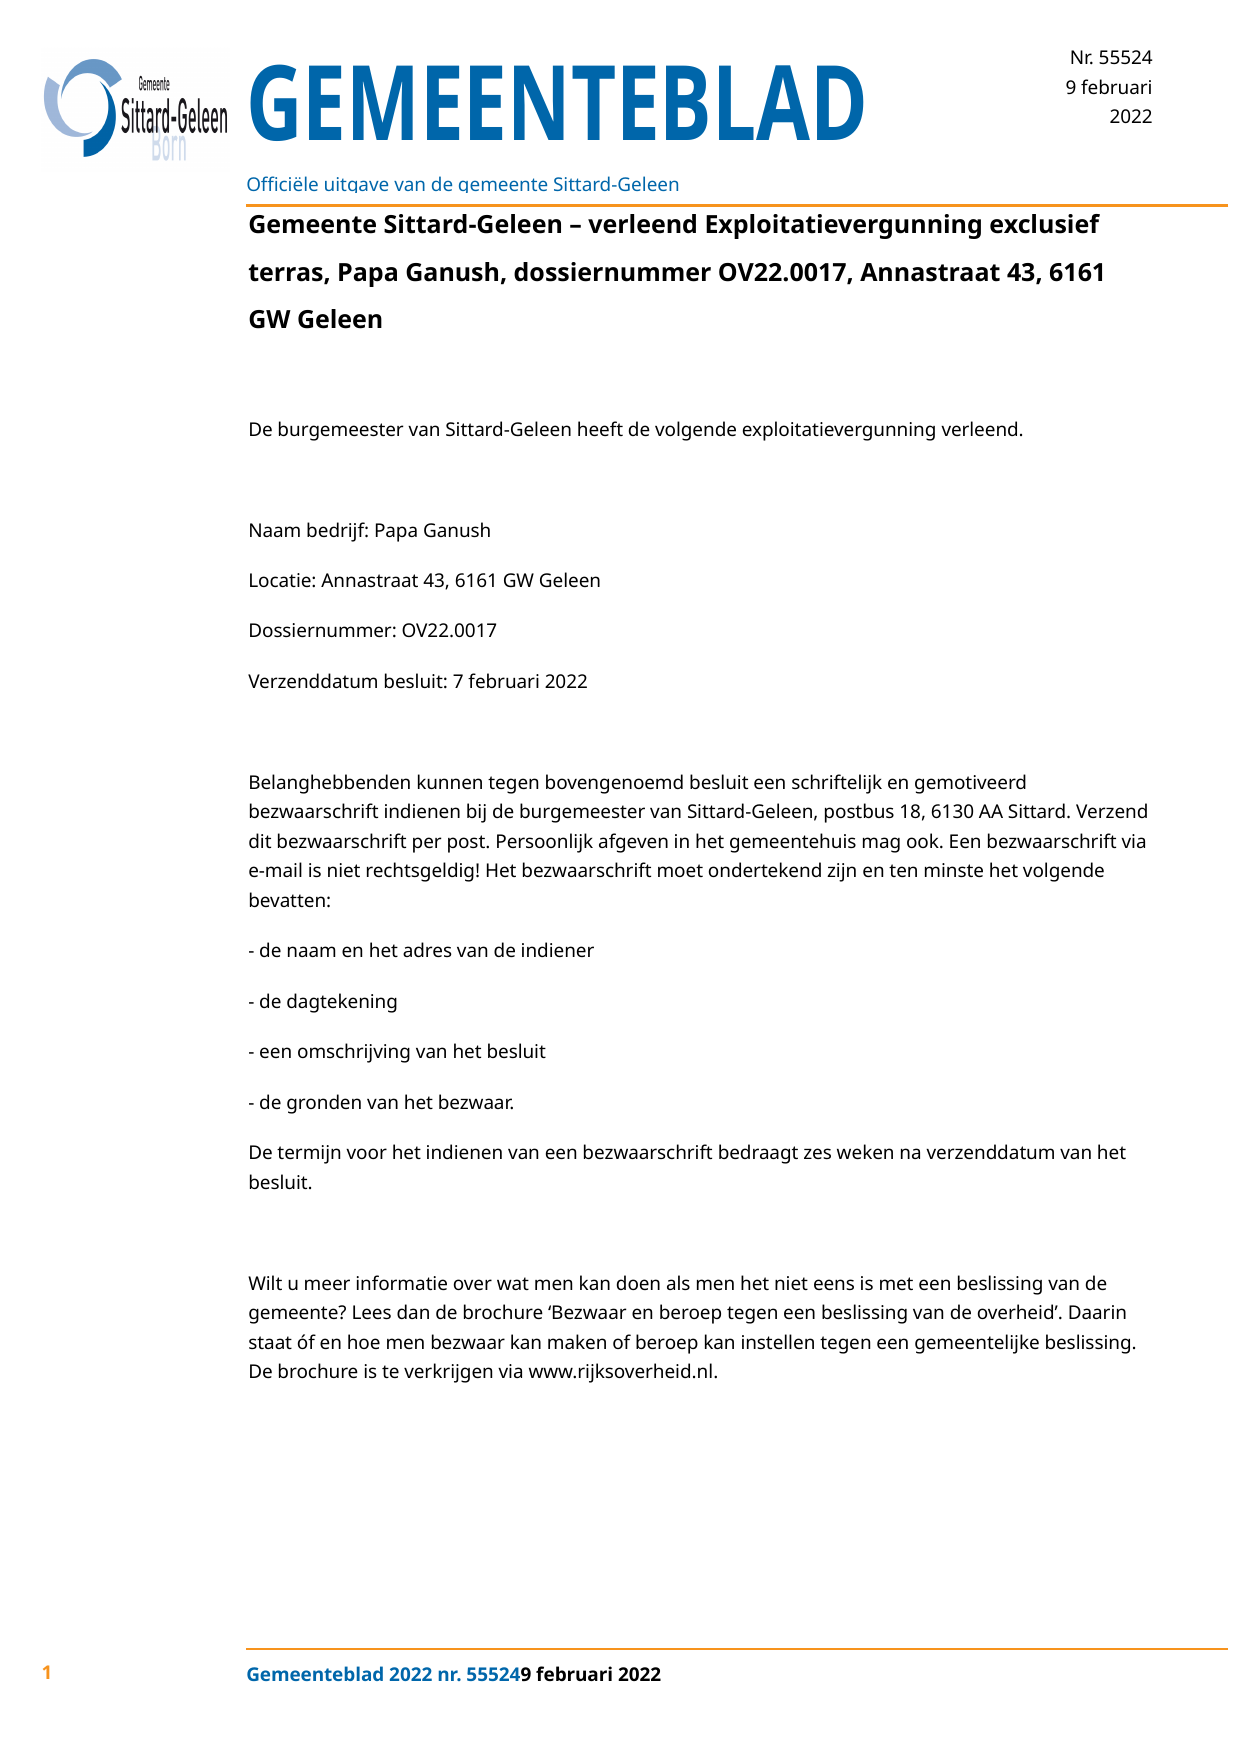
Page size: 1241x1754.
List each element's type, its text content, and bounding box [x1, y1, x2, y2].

text - de dagtekening [248, 988, 1152, 1014]
text Verzenddatum besluit: 7 februari 2022 [248, 668, 1152, 694]
text Dossiernummer: OV22.0017 [248, 618, 1152, 643]
text De termijn voor het indienen van een bezwaarschrift bedraagt zes weken na verzenddatum van het besluit. [248, 1139, 1152, 1194]
text Naam bedrijf: Papa Ganush [248, 517, 1152, 542]
text - een omschrijving van het besluit [248, 1038, 1152, 1064]
text - de gronden van het bezwaar. [248, 1089, 1152, 1114]
text Wilt u meer informatie over wat men kan doen als men het niet eens is met een beslissing van de gemeente? Lees dan de brochure ‘Bezwaar en beroep tegen een beslissing van de overheid’. Daarin staat óf en hoe men bezwaar kan maken of beroep kan instellen tegen een gemeentelijke beslissing. De brochure is te verkrijgen via www.rijksoverheid.nl. [248, 1270, 1152, 1384]
text - de naam en het adres van de indiener [248, 938, 1152, 963]
text De burgemeester van Sittard-Geleen heeft de volgende exploitatievergunning verleend. [248, 416, 1152, 442]
text Locatie: Annastraat 43, 6161 GW Geleen [248, 567, 1152, 593]
text Belanghebbenden kunnen tegen bovengenoemd besluit een schriftelijk en gemotiveerd bezwaarschrift indienen bij de burgemeester van Sittard-Geleen, postbus 18, 6130 AA Sittard. Verzend dit bezwaarschrift per post. Persoonlijk afgeven in het gemeentehuis mag ook. Een bezwaarschrift via e-mail is niet rechtsgeldig! Het bezwaarschrift moet ondertekend zijn en ten minste het volgende bevatten: [248, 769, 1152, 913]
picture [41, 47, 231, 172]
text Gemeente Sittard-Geleen – verleend Exploitatievergunning exclusief terras, Papa Ganush, dossiernummer OV22.0017, Annastraat 43, 6161 GW Geleen [248, 207, 1152, 336]
